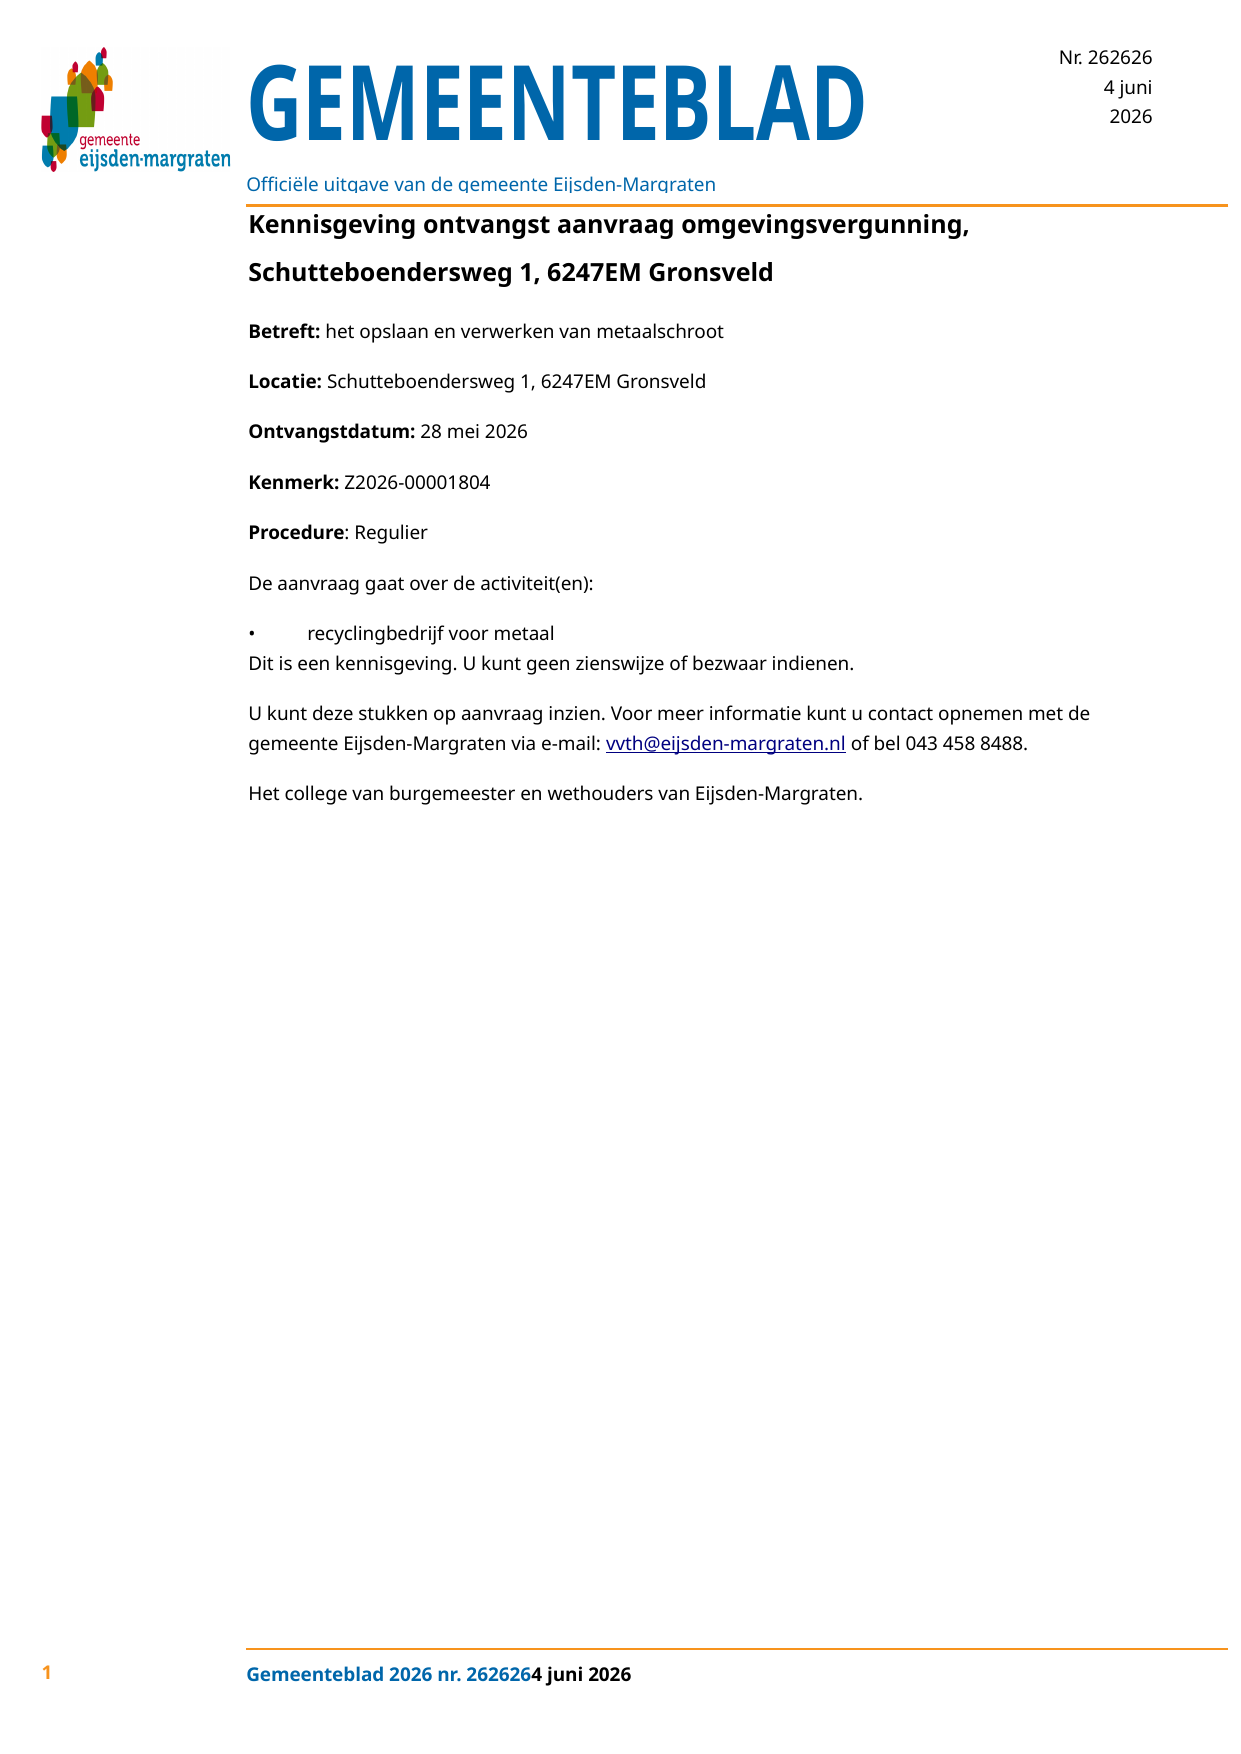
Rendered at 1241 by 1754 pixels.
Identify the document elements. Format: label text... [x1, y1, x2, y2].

text Locatie: Schutteboendersweg 1, 6247EM Gronsveld [248, 368, 1152, 394]
list recyclingbedrijf voor metaal [248, 620, 1152, 646]
text De aanvraag gaat over de activiteit(en): [248, 570, 1152, 596]
text Betreft: het opslaan en verwerken van metaalschroot [248, 318, 1152, 344]
text U kunt deze stukken op aanvraag inzien. Voor meer informatie kunt u contact opnemen met de gemeente Eijsden-Margraten via e-mail: vvth@eijsden-margraten.nl of bel 043 458 8488. [248, 700, 1152, 756]
text Het college van burgemeester en wethouders van Eijsden-Margraten. [248, 780, 1152, 806]
text Kenmerk: Z2026-00001804 [248, 469, 1152, 495]
text Procedure: Regulier [248, 519, 1152, 545]
picture [41, 47, 231, 172]
text Dit is een kennisgeving. U kunt geen zienswijze of bezwaar indienen. [248, 650, 1152, 676]
text Kennisgeving ontvangst aanvraag omgevingsvergunning, Schutteboendersweg 1, 6247EM Gronsveld [248, 207, 1152, 288]
text Ontvangstdatum: 28 mei 2026 [248, 419, 1152, 444]
